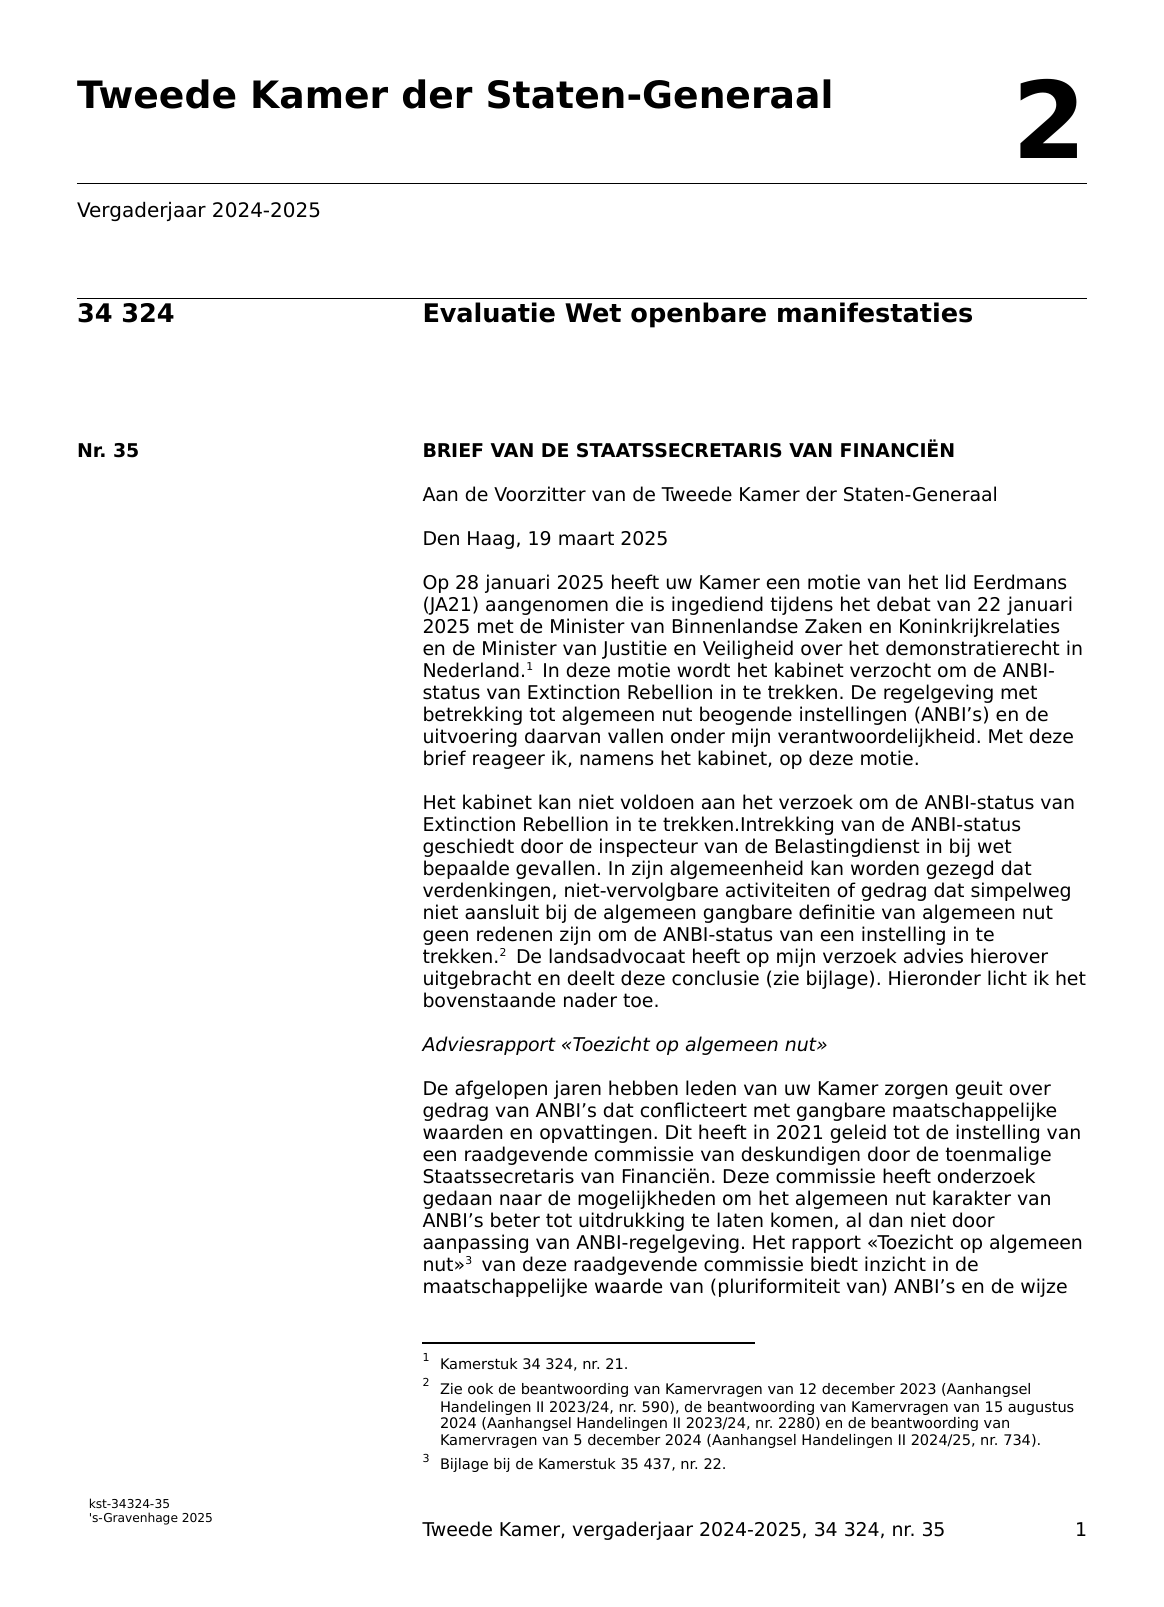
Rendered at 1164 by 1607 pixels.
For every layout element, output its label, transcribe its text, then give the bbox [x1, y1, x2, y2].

text 's-Gravenhage 2025 [88, 1511, 323, 1525]
subtitle Adviesrapport «Toezicht op algemeen nut» [422, 1034, 1087, 1056]
subtitle 34 324 Evaluatie Wet openbare manifestaties [77, 299, 1087, 329]
text Kamerstuk 34 324, nr. 21. [422, 1352, 1087, 1374]
table_header 2 [886, 59, 1087, 183]
text Aan de Voorzitter van de Tweede Kamer der Staten-Generaal [422, 484, 1087, 506]
text Zie ook de beantwoording van Kamervragen van 12 december 2023 (Aanhangsel Handelingen II 2023/24, nr. 590), de beantwoording van Kamervragen van 15 augustus 2024 (Aanhangsel Handelingen II 2023/24, nr. 2280) en de beantwoording van Kamervragen van 5 december 2024 (Aanhangsel Handelingen II 2024/25, nr. 734). [422, 1377, 1087, 1449]
text Het kabinet kan niet voldoen aan het verzoek om de ANBI-status van Extinction Rebellion in te trekken.Intrekking van de ANBI-status geschiedt door de inspecteur van de Belastingdienst in bij wet bepaalde gevallen. In zijn algemeenheid kan worden gezegd dat verdenkingen, niet-vervolgbare activiteiten of gedrag dat simpelweg niet aansluit bij de algemeen gangbare definitie van algemeen nut geen redenen zijn om de ANBI-status van een instelling in te trekken. De landsadvocaat heeft op mijn verzoek advies hierover uitgebracht en deelt deze conclusie (zie bijlage). Hieronder licht ik het bovenstaande nader toe. [422, 792, 1087, 1012]
text kst-34324-35 [88, 1497, 323, 1511]
text Op 28 januari 2025 heeft uw Kamer een motie van het lid Eerdmans (JA21) aangenomen die is ingediend tijdens het debat van 22 januari 2025 met de Minister van Binnenlandse Zaken en Koninkrijkrelaties en de Minister van Justitie en Veiligheid over het demonstratierecht in Nederland. In deze motie wordt het kabinet verzocht om de ANBI-status van Extinction Rebellion in te trekken. De regelgeving met betrekking tot algemeen nut beogende instellingen (ANBI’s) en de uitvoering daarvan vallen onder mijn verantwoordelijkheid. Met deze brief reageer ik, namens het kabinet, op deze motie. [422, 572, 1087, 770]
text Bijlage bij de Kamerstuk 35 437, nr. 22. [422, 1452, 1087, 1474]
table_header Tweede Kamer der Staten-Generaal [77, 59, 886, 183]
table_cell Vergaderjaar 2024-2025 [77, 184, 1087, 298]
text De afgelopen jaren hebben leden van uw Kamer zorgen geuit over gedrag van ANBI’s dat conflicteert met gangbare maatschappelijke waarden en opvattingen. Dit heeft in 2021 geleid tot de instelling van een raadgevende commissie van deskundigen door de toenmalige Staatssecretaris van Financiën. Deze commissie heeft onderzoek gedaan naar de mogelijkheden om het algemeen nut karakter van ANBI’s beter tot uitdrukking te laten komen, al dan niet door aanpassing van ANBI-regelgeving. Het rapport «Toezicht op algemeen nut» van deze raadgevende commissie biedt inzicht in de maatschappelijke waarde van (pluriformiteit van) ANBI’s en de wijze [422, 1078, 1087, 1298]
subtitle Nr. 35 BRIEF VAN DE STAATSSECRETARIS VAN FINANCIËN [77, 440, 1087, 462]
text Den Haag, 19 maart 2025 [422, 528, 1087, 550]
